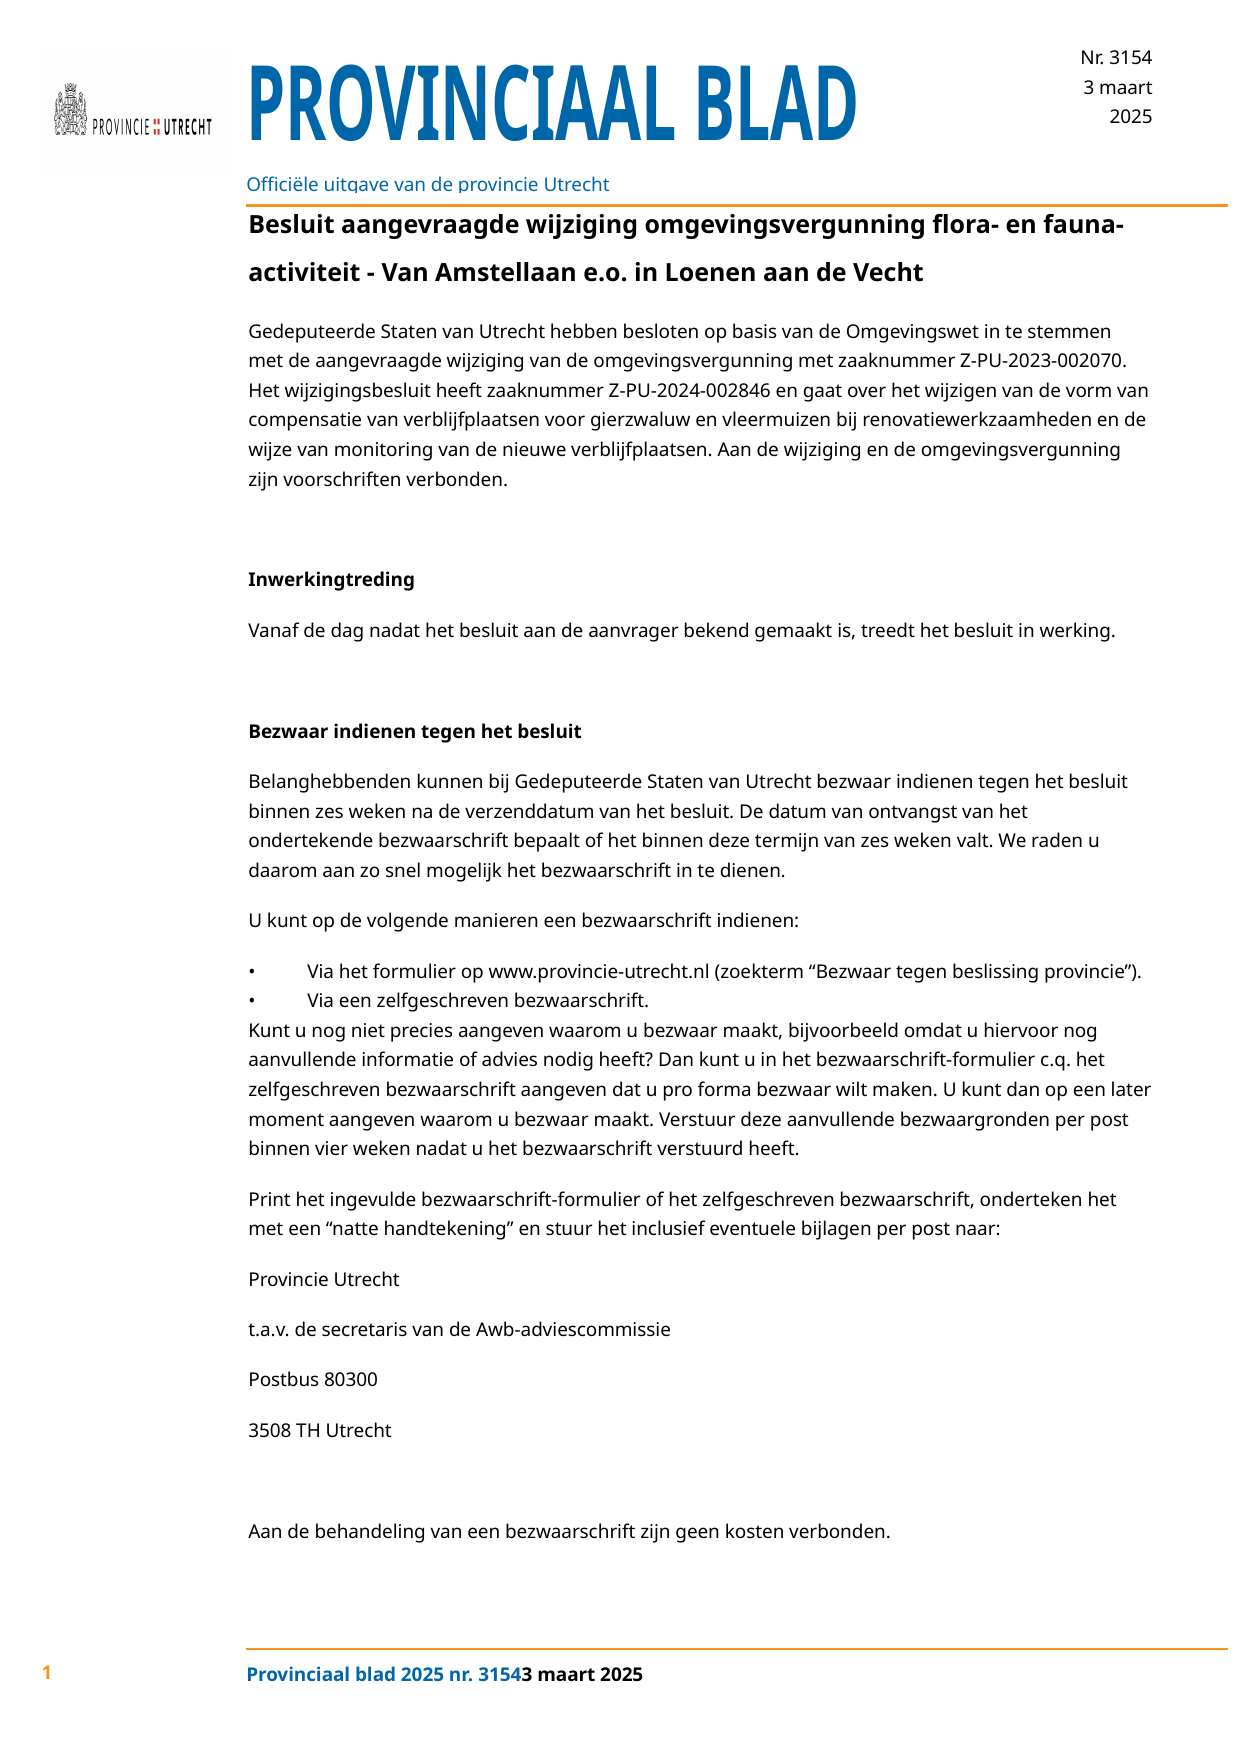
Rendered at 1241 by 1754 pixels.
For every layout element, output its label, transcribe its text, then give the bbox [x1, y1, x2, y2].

text Print het ingevulde bezwaarschrift-formulier of het zelfgeschreven bezwaarschrift, onderteken het met een “natte handtekening” en stuur het inclusief eventuele bijlagen per post naar: [248, 1186, 1152, 1241]
text U kunt op de volgende manieren een bezwaarschrift indienen: [248, 907, 1152, 933]
text Vanaf de dag nadat het besluit aan de aanvrager bekend gemaakt is, treedt het besluit in werking. [248, 617, 1152, 643]
text Aan de behandeling van een bezwaarschrift zijn geen kosten verbonden. [248, 1518, 1152, 1544]
text Kunt u nog niet precies aangeven waarom u bezwaar maakt, bijvoorbeeld omdat u hiervoor nog aanvullende informatie of advies nodig heeft? Dan kunt u in het bezwaarschrift-formulier c.q. het zelfgeschreven bezwaarschrift aangeven dat u pro forma bezwaar wilt maken. U kunt dan op een later moment aangeven waarom u bezwaar maakt. Verstuur deze aanvullende bezwaargronden per post binnen vier weken nadat u het bezwaarschrift verstuurd heeft. [248, 1017, 1152, 1161]
text 3508 TH Utrecht [248, 1417, 1152, 1443]
picture [41, 47, 231, 172]
text Belanghebbenden kunnen bij Gedeputeerde Staten van Utrecht bezwaar indienen tegen het besluit binnen zes weken na de verzenddatum van het besluit. De datum van ontvangst van het ondertekende bezwaarschrift bepaalt of het binnen deze termijn van zes weken valt. We raden u daarom aan zo snel mogelijk het bezwaarschrift in te dienen. [248, 768, 1152, 883]
text Provincie Utrecht [248, 1266, 1152, 1292]
list Via een zelfgeschreven bezwaarschrift. [248, 987, 1152, 1013]
text Bezwaar indienen tegen het besluit [248, 718, 1152, 744]
text Inwerkingtreding [248, 567, 1152, 592]
text Postbus 80300 [248, 1367, 1152, 1392]
list Via het formulier op www.provincie-utrecht.nl (zoekterm “Bezwaar tegen beslissing provincie”). [248, 958, 1152, 984]
text t.a.v. de secretaris van de Awb-adviescommissie [248, 1316, 1152, 1342]
text Gedeputeerde Staten van Utrecht hebben besloten op basis van de Omgevingswet in te stemmen met de aangevraagde wijziging van de omgevingsvergunning met zaaknummer Z-PU-2023-002070. Het wijzigingsbesluit heeft zaaknummer Z-PU-2024-002846 en gaat over het wijzigen van de vorm van compensatie van verblijfplaatsen voor gierzwaluw en vleermuizen bij renovatiewerkzaamheden en de wijze van monitoring van de nieuwe verblijfplaatsen. Aan de wijziging en de omgevingsvergunning zijn voorschriften verbonden. [248, 318, 1152, 492]
text Besluit aangevraagde wijziging omgevingsvergunning flora- en fauna-activiteit - Van Amstellaan e.o. in Loenen aan de Vecht [248, 207, 1152, 288]
